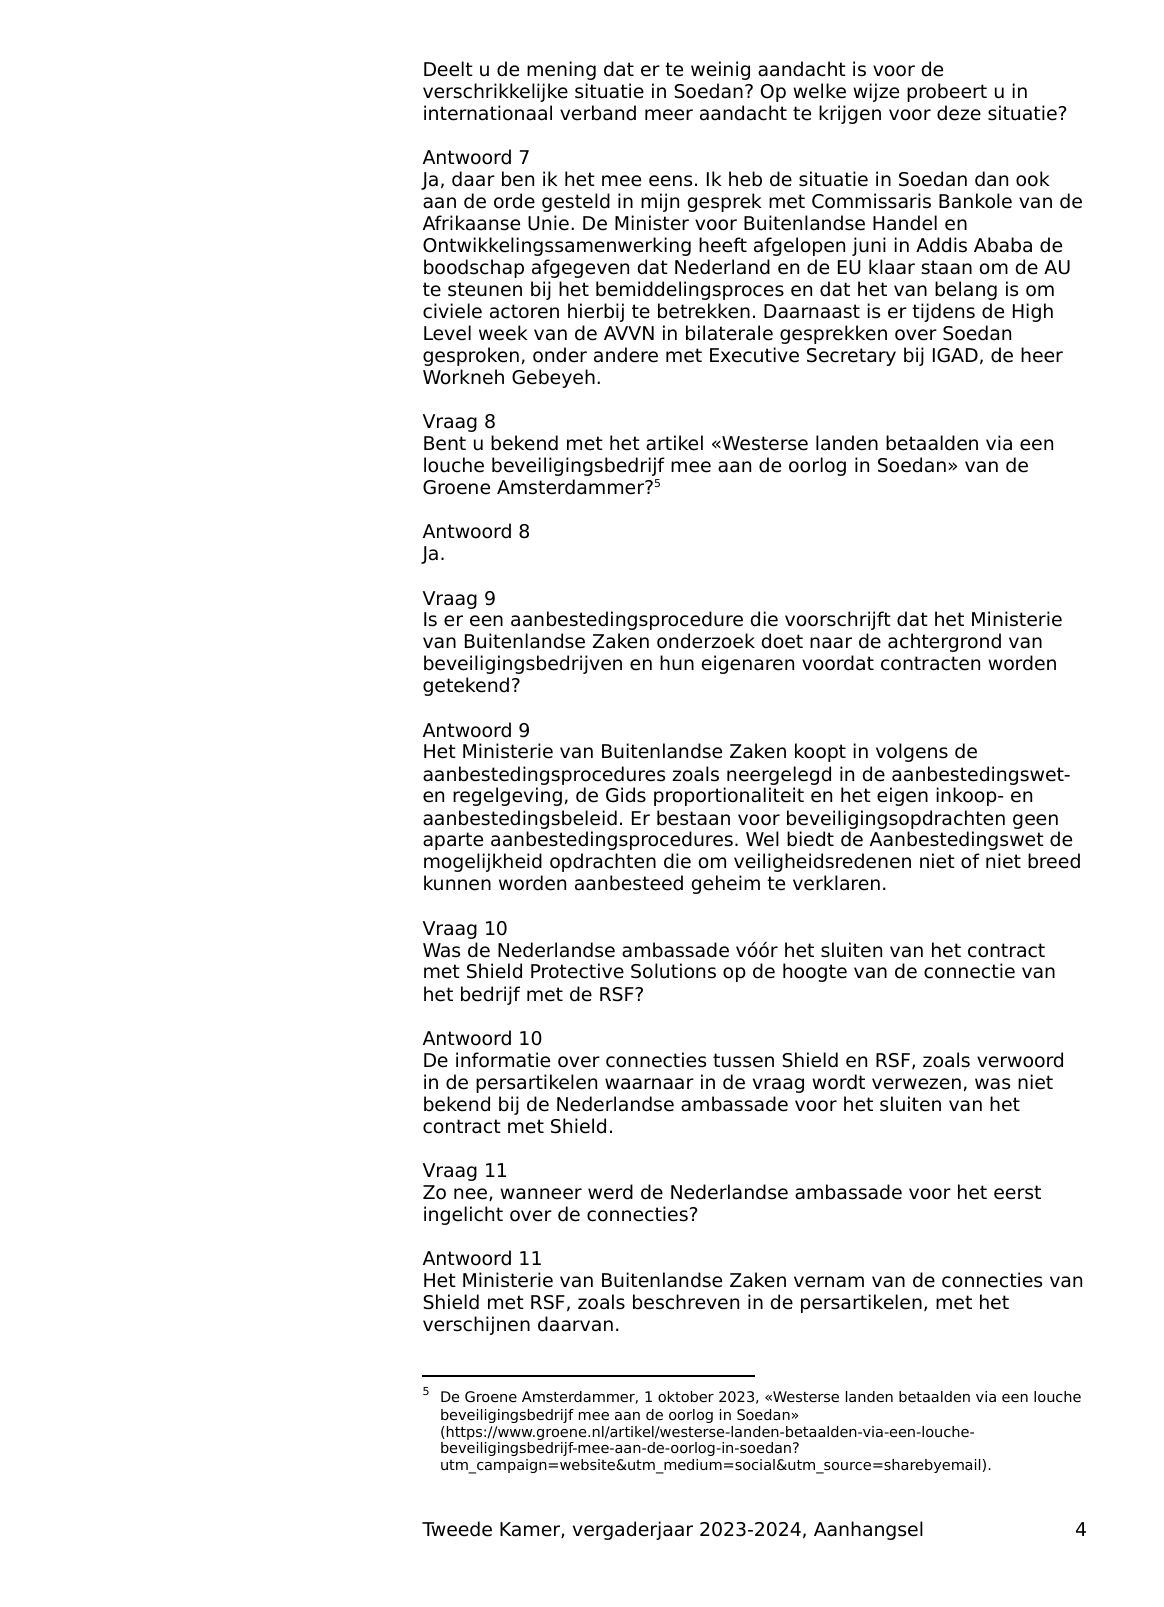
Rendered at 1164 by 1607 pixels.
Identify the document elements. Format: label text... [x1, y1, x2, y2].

text Ja. [422, 543, 1087, 565]
text Antwoord 9 [422, 719, 1087, 741]
text Antwoord 7 [422, 147, 1087, 169]
text Vraag 8 [422, 411, 1087, 433]
text Bent u bekend met het artikel «Westerse landen betaalden via een louche beveiligingsbedrijf mee aan de oorlog in Soedan» van de Groene Amsterdammer? [422, 433, 1087, 499]
text Antwoord 11 [422, 1248, 1087, 1270]
text De Groene Amsterdammer, 1 oktober 2023, «Westerse landen betaalden via een louche beveiligingsbedrijf mee aan de oorlog in Soedan» (https://www.groene.nl/artikel/westerse-landen-betaalden-via-een-louche-beveiligingsbedrijf-mee-aan-de-oorlog-in-soedan?utm_campaign=website&utm_medium=social&utm_source=sharebyemail). [422, 1385, 1087, 1474]
text Is er een aanbestedingsprocedure die voorschrijft dat het Ministerie van Buitenlandse Zaken onderzoek doet naar de achtergrond van beveiligingsbedrijven en hun eigenaren voordat contracten worden getekend? [422, 609, 1087, 697]
text Vraag 10 [422, 917, 1087, 939]
text Vraag 11 [422, 1160, 1087, 1182]
text Antwoord 8 [422, 521, 1087, 543]
text Vraag 9 [422, 587, 1087, 609]
text Zo nee, wanneer werd de Nederlandse ambassade voor het eerst ingelicht over de connecties? [422, 1182, 1087, 1226]
text Ja, daar ben ik het mee eens. Ik heb de situatie in Soedan dan ook aan de orde gesteld in mijn gesprek met Commissaris Bankole van de Afrikaanse Unie. De Minister voor Buitenlandse Handel en Ontwikkelingssamenwerking heeft afgelopen juni in Addis Ababa de boodschap afgegeven dat Nederland en de EU klaar staan om de AU te steunen bij het bemiddelingsproces en dat het van belang is om civiele actoren hierbij te betrekken. Daarnaast is er tijdens de High Level week van de AVVN in bilaterale gesprekken over Soedan gesproken, onder andere met Executive Secretary bij IGAD, de heer Workneh Gebeyeh. [422, 169, 1087, 389]
text Deelt u de mening dat er te weinig aandacht is voor de verschrikkelijke situatie in Soedan? Op welke wijze probeert u in internationaal verband meer aandacht te krijgen voor deze situatie? [422, 59, 1087, 125]
text Antwoord 10 [422, 1028, 1087, 1049]
text Het Ministerie van Buitenlandse Zaken koopt in volgens de aanbestedingsprocedures zoals neergelegd in de aanbestedingswet- en regelgeving, de Gids proportionaliteit en het eigen inkoop- en aanbestedingsbeleid. Er bestaan voor beveiligingsopdrachten geen aparte aanbestedingsprocedures. Wel biedt de Aanbestedingswet de mogelijkheid opdrachten die om veiligheidsredenen niet of niet breed kunnen worden aanbesteed geheim te verklaren. [422, 741, 1087, 895]
text Het Ministerie van Buitenlandse Zaken vernam van de connecties van Shield met RSF, zoals beschreven in de persartikelen, met het verschijnen daarvan. [422, 1270, 1087, 1336]
text Was de Nederlandse ambassade vóór het sluiten van het contract met Shield Protective Solutions op de hoogte van de connectie van het bedrijf met de RSF? [422, 939, 1087, 1005]
text De informatie over connecties tussen Shield en RSF, zoals verwoord in de persartikelen waarnaar in de vraag wordt verwezen, was niet bekend bij de Nederlandse ambassade voor het sluiten van het contract met Shield. [422, 1049, 1087, 1137]
